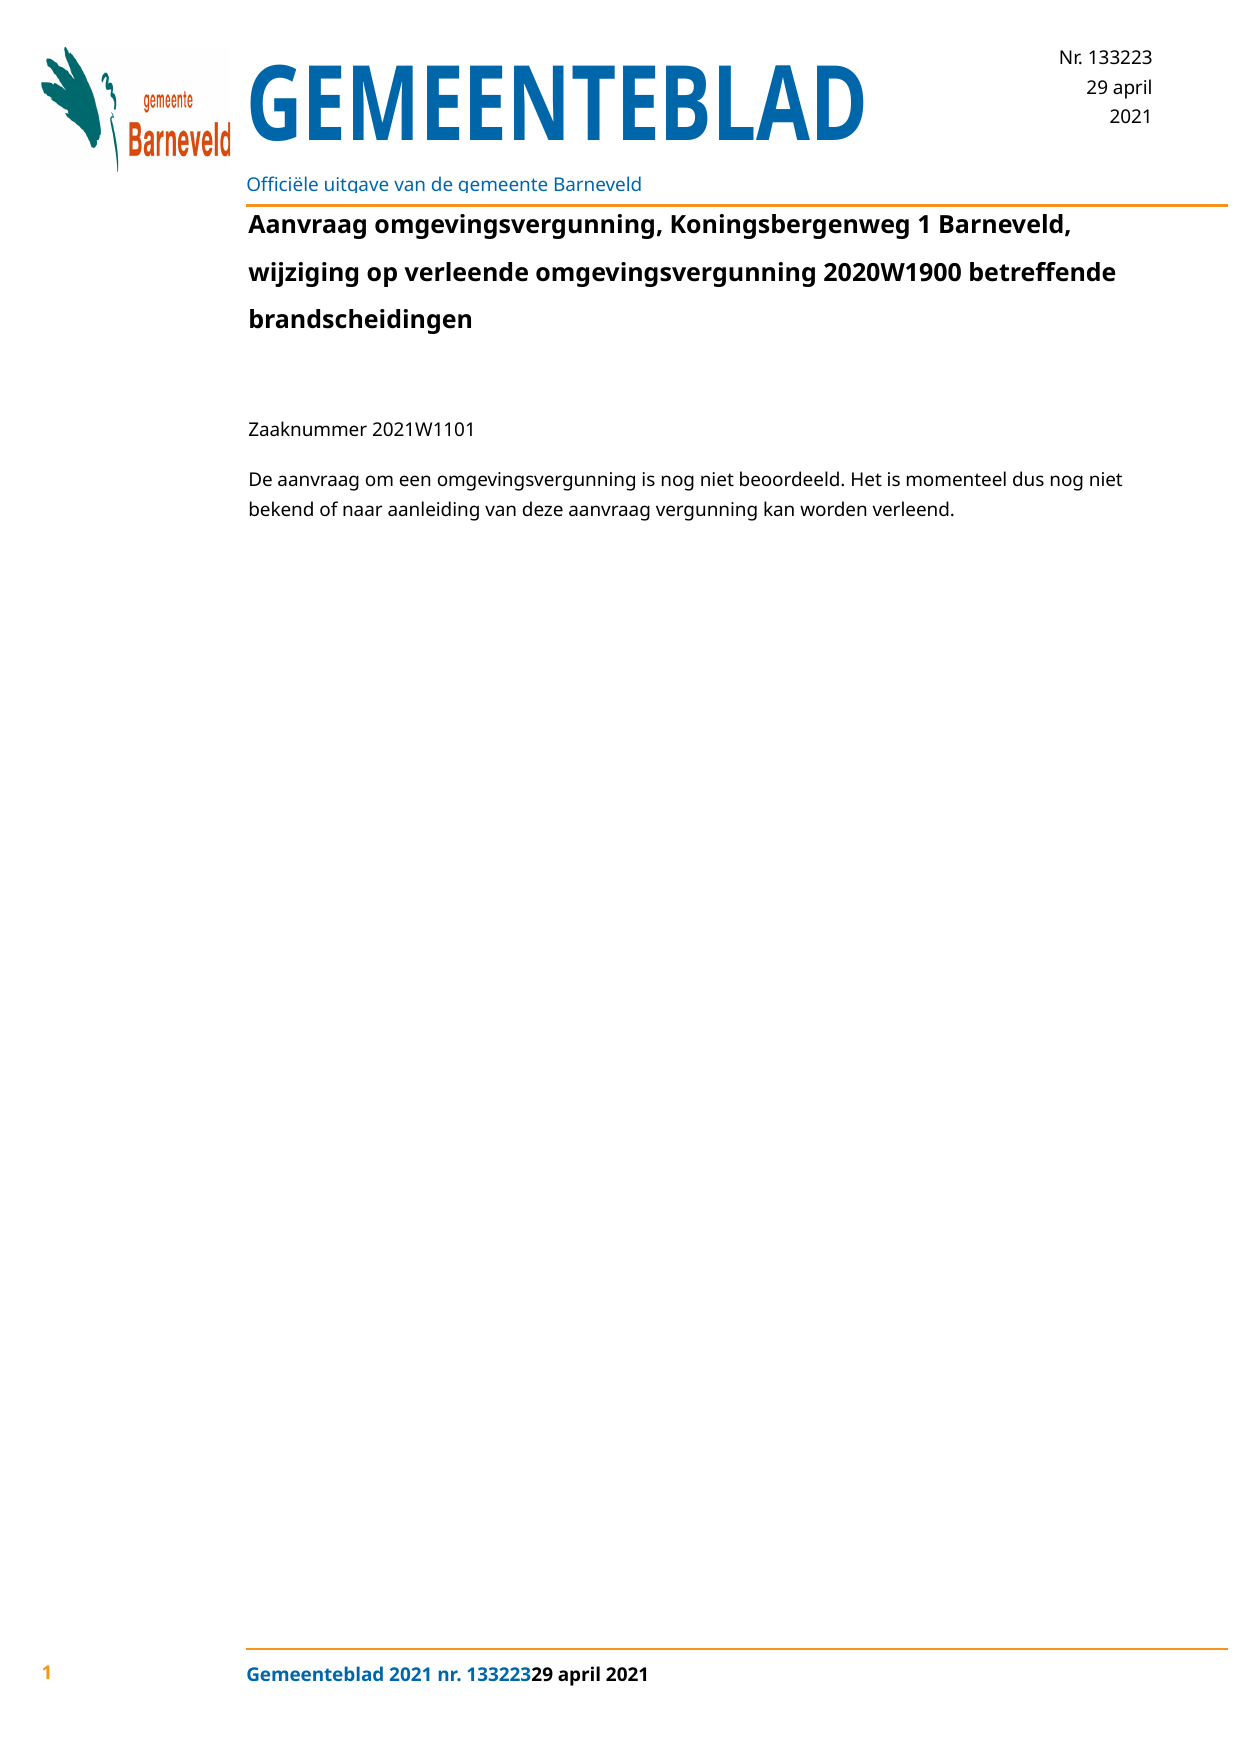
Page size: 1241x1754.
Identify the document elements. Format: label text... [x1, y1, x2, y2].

text De aanvraag om een omgevingsvergunning is nog niet beoordeeld. Het is momenteel dus nog niet bekend of naar aanleiding van deze aanvraag vergunning kan worden verleend. [248, 466, 1152, 522]
picture [41, 47, 231, 172]
text Zaaknummer 2021W1101 [248, 416, 1152, 442]
text Aanvraag omgevingsvergunning, Koningsbergenweg 1 Barneveld, wijziging op verleende omgevingsvergunning 2020W1900 betreffende brandscheidingen [248, 207, 1152, 336]
